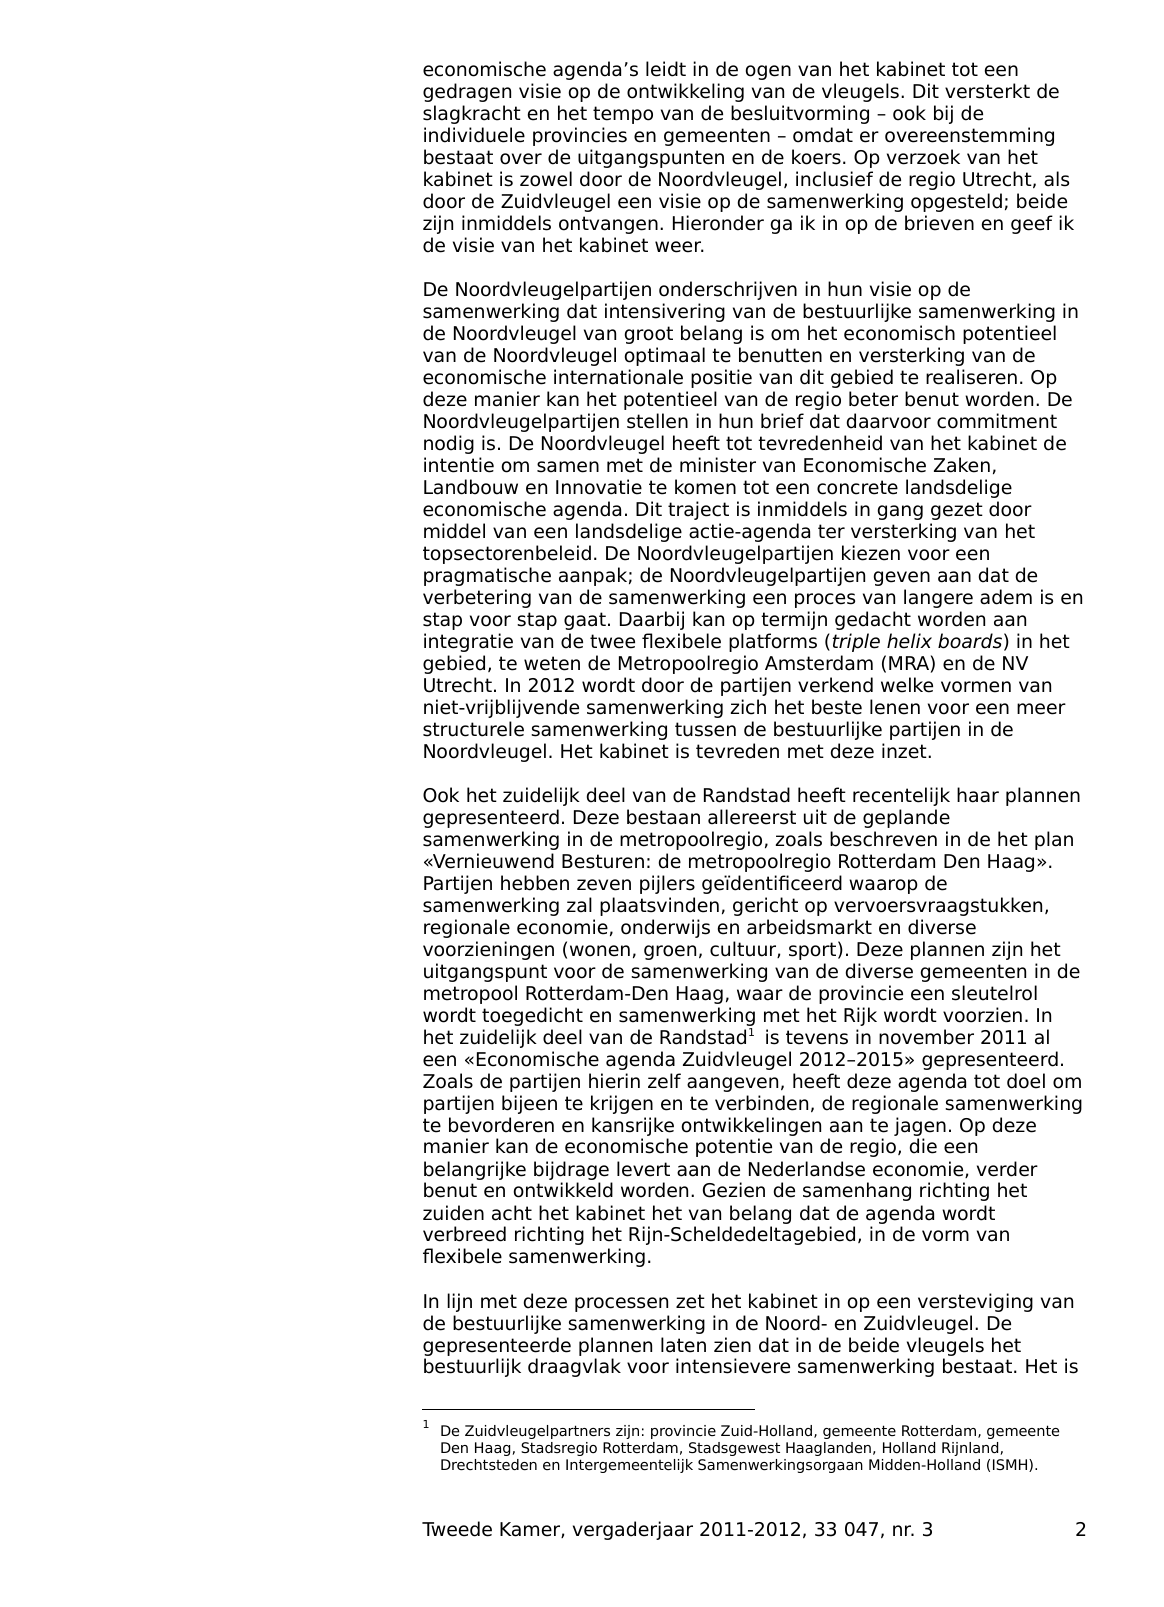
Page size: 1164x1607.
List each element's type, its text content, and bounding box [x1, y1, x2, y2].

text In lijn met deze processen zet het kabinet in op een versteviging van de bestuurlijke samenwerking in de Noord- en Zuidvleugel. De gepresenteerde plannen laten zien dat in de beide vleugels het bestuurlijk draagvlak voor intensievere samenwerking bestaat. Het is [422, 1291, 1087, 1378]
text De Noordvleugelpartijen onderschrijven in hun visie op de samenwerking dat intensivering van de bestuurlijke samenwerking in de Noordvleugel van groot belang is om het economisch potentieel van de Noordvleugel optimaal te benutten en versterking van de economische internationale positie van dit gebied te realiseren. Op deze manier kan het potentieel van de regio beter benut worden. De Noordvleugelpartijen stellen in hun brief dat daarvoor commitment nodig is. De Noordvleugel heeft tot tevredenheid van het kabinet de intentie om samen met de minister van Economische Zaken, Landbouw en Innovatie te komen tot een concrete landsdelige economische agenda. Dit traject is inmiddels in gang gezet door middel van een landsdelige actie-agenda ter versterking van het topsectorenbeleid. De Noordvleugelpartijen kiezen voor een pragmatische aanpak; de Noordvleugelpartijen geven aan dat de verbetering van de samenwerking een proces van langere adem is en stap voor stap gaat. Daarbij kan op termijn gedacht worden aan integratie van de twee flexibele platforms (triple helix boards) in het gebied, te weten de Metropoolregio Amsterdam (MRA) en de NV Utrecht. In 2012 wordt door de partijen verkend welke vormen van niet-vrijblijvende samenwerking zich het beste lenen voor een meer structurele samenwerking tussen de bestuurlijke partijen in de Noordvleugel. Het kabinet is tevreden met deze inzet. [422, 279, 1087, 763]
text economische agenda’s leidt in de ogen van het kabinet tot een gedragen visie op de ontwikkeling van de vleugels. Dit versterkt de slagkracht en het tempo van de besluitvorming – ook bij de individuele provincies en gemeenten – omdat er overeenstemming bestaat over de uitgangspunten en de koers. Op verzoek van het kabinet is zowel door de Noordvleugel, inclusief de regio Utrecht, als door de Zuidvleugel een visie op de samenwerking opgesteld; beide zijn inmiddels ontvangen. Hieronder ga ik in op de brieven en geef ik de visie van het kabinet weer. [422, 59, 1087, 257]
text Ook het zuidelijk deel van de Randstad heeft recentelijk haar plannen gepresenteerd. Deze bestaan allereerst uit de geplande samenwerking in de metropoolregio, zoals beschreven in de het plan «Vernieuwend Besturen: de metropoolregio Rotterdam Den Haag». Partijen hebben zeven pijlers geïdentificeerd waarop de samenwerking zal plaatsvinden, gericht op vervoersvraagstukken, regionale economie, onderwijs en arbeidsmarkt en diverse voorzieningen (wonen, groen, cultuur, sport). Deze plannen zijn het uitgangspunt voor de samenwerking van de diverse gemeenten in de metropool Rotterdam-Den Haag, waar de provincie een sleutelrol wordt toegedicht en samenwerking met het Rijk wordt voorzien. In het zuidelijk deel van de Randstad is tevens in november 2011 al een «Economische agenda Zuidvleugel 2012–2015» gepresenteerd. Zoals de partijen hierin zelf aangeven, heeft deze agenda tot doel om partijen bijeen te krijgen en te verbinden, de regionale samenwerking te bevorderen en kansrijke ontwikkelingen aan te jagen. Op deze manier kan de economische potentie van de regio, die een belangrijke bijdrage levert aan de Nederlandse economie, verder benut en ontwikkeld worden. Gezien de samenhang richting het zuiden acht het kabinet het van belang dat de agenda wordt verbreed richting het Rijn-Scheldedeltagebied, in de vorm van flexibele samenwerking. [422, 785, 1087, 1268]
text De Zuidvleugelpartners zijn: provincie Zuid-Holland, gemeente Rotterdam, gemeente Den Haag, Stadsregio Rotterdam, Stadsgewest Haaglanden, Holland Rijnland, Drechtsteden en Intergemeentelijk Samenwerkingsorgaan Midden-Holland (ISMH). [422, 1418, 1087, 1474]
